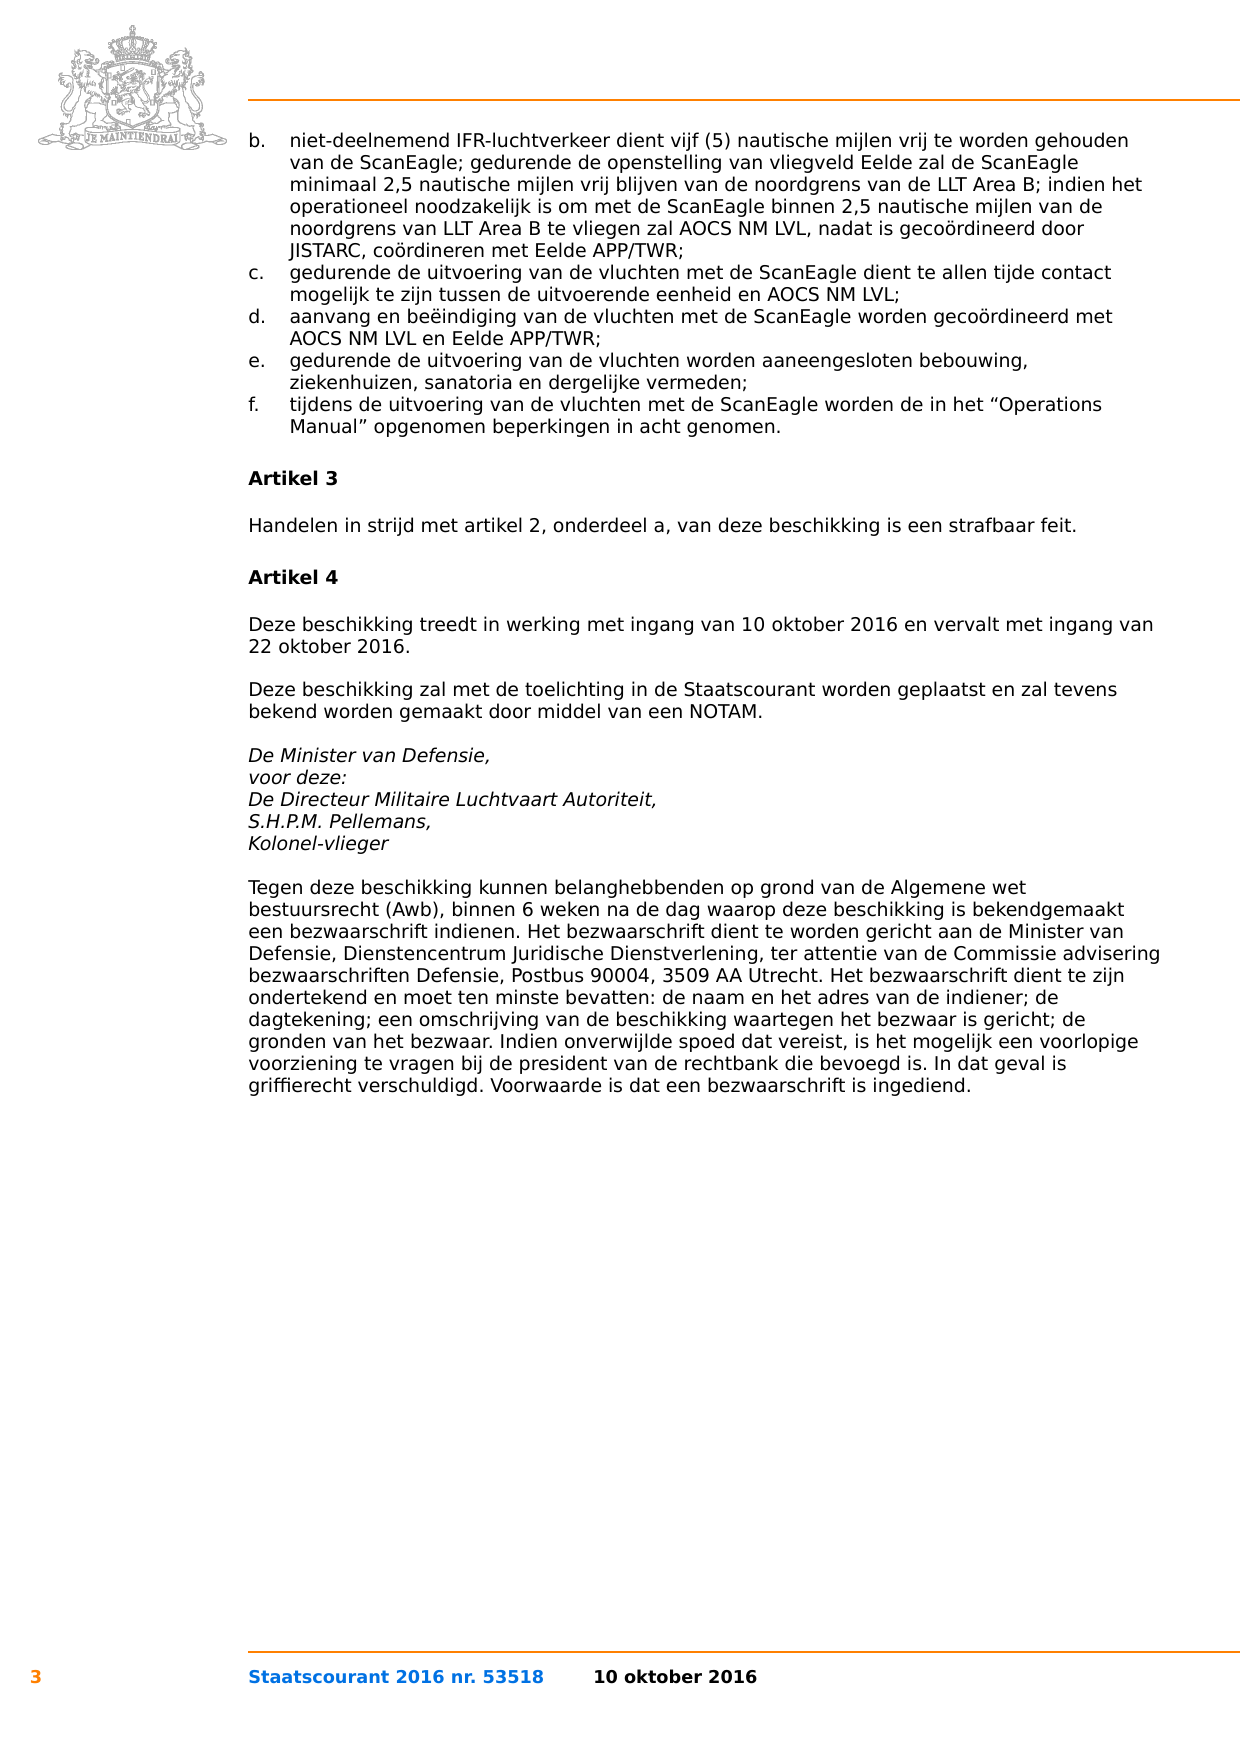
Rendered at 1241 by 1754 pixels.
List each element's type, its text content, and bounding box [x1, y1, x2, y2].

text Deze beschikking zal met de toelichting in de Staatscourant worden geplaatst en zal tevens bekend worden gemaakt door middel van een NOTAM. [248, 679, 1163, 723]
picture [38, 25, 227, 150]
text e. gedurende de uitvoering van de vluchten worden aaneengesloten bebouwing, ziekenhuizen, sanatoria en dergelijke vermeden; [248, 350, 1163, 394]
subtitle Artikel 4 [248, 567, 1163, 588]
text De Minister van Defensie, voor deze: De Directeur Militaire Luchtvaart Autoriteit, S.H.P.M. Pellemans, Kolonel-vlieger [248, 745, 1163, 855]
text d. aanvang en beëindiging van de vluchten met de ScanEagle worden gecoördineerd met AOCS NM LVL en Eelde APP/TWR; [248, 306, 1163, 350]
subtitle Artikel 3 [248, 468, 1163, 489]
text Tegen deze beschikking kunnen belanghebbenden op grond van de Algemene wet bestuursrecht (Awb), binnen 6 weken na de dag waarop deze beschikking is bekendgemaakt een bezwaarschrift indienen. Het bezwaarschrift dient te worden gericht aan de Minister van Defensie, Dienstencentrum Juridische Dienstverlening, ter attentie van de Commissie advisering bezwaarschriften Defensie, Postbus 90004, 3509 AA Utrecht. Het bezwaarschrift dient te zijn ondertekend en moet ten minste bevatten: de naam en het adres van de indiener; de dagtekening; een omschrijving van de beschikking waartegen het bezwaar is gericht; de gronden van het bezwaar. Indien onverwijlde spoed dat vereist, is het mogelijk een voorlopige voorziening te vragen bij de president van de rechtbank die bevoegd is. In dat geval is griffierecht verschuldigd. Voorwaarde is dat een bezwaarschrift is ingediend. [248, 877, 1163, 1097]
text f. tijdens de uitvoering van de vluchten met de ScanEagle worden de in het “Operations Manual” opgenomen beperkingen in acht genomen. [248, 394, 1163, 438]
text c. gedurende de uitvoering van de vluchten met de ScanEagle dient te allen tijde contact mogelijk te zijn tussen de uitvoerende eenheid en AOCS NM LVL; [248, 262, 1163, 306]
text Handelen in strijd met artikel 2, onderdeel a, van deze beschikking is een strafbaar feit. [248, 514, 1163, 537]
text Deze beschikking treedt in werking met ingang van 10 oktober 2016 en vervalt met ingang van 22 oktober 2016. [248, 613, 1163, 657]
text b. niet-deelnemend IFR-luchtverkeer dient vijf (5) nautische mijlen vrij te worden gehouden van de ScanEagle; gedurende de openstelling van vliegveld Eelde zal de ScanEagle minimaal 2,5 nautische mijlen vrij blijven van de noordgrens van de LLT Area B; indien het operationeel noodzakelijk is om met de ScanEagle binnen 2,5 nautische mijlen van de noordgrens van LLT Area B te vliegen zal AOCS NM LVL, nadat is gecoördineerd door JISTARC, coördineren met Eelde APP/TWR; [248, 130, 1163, 262]
